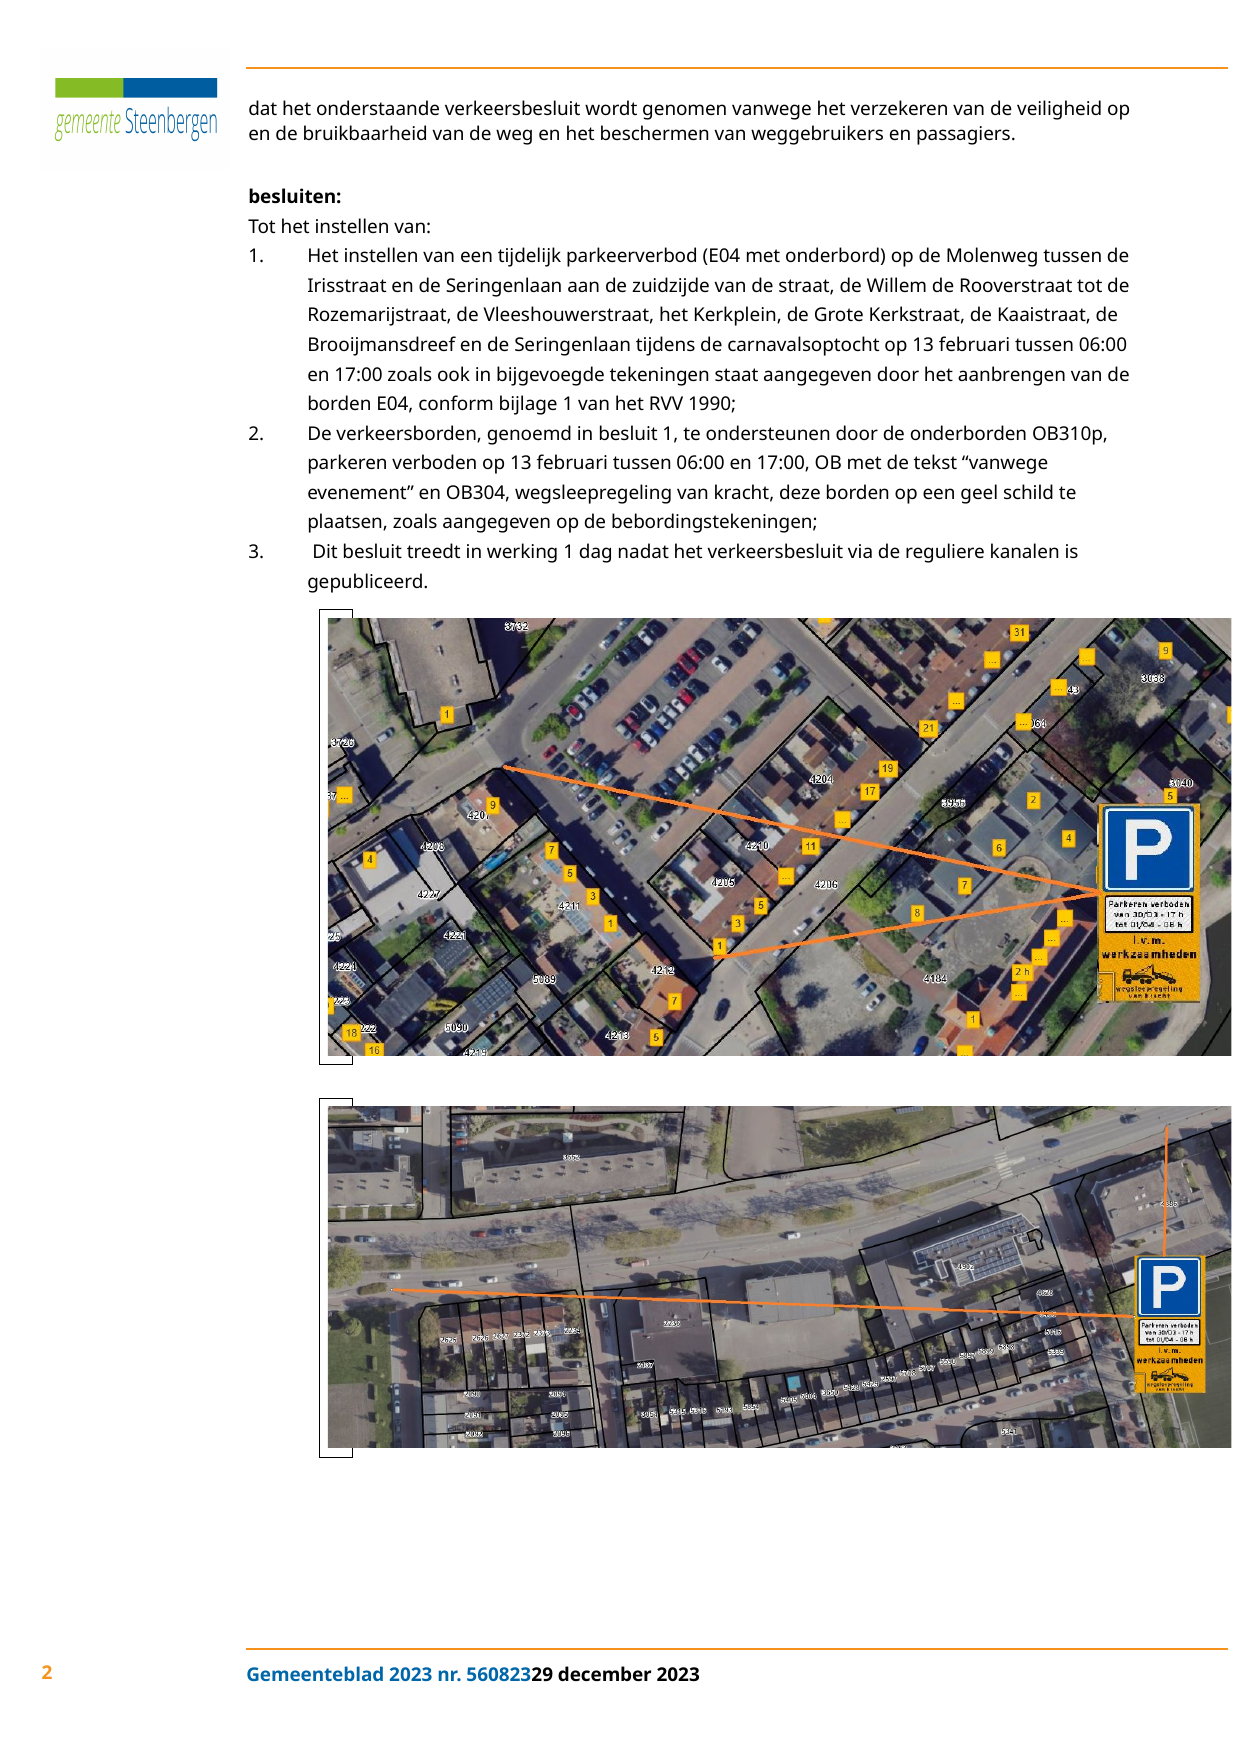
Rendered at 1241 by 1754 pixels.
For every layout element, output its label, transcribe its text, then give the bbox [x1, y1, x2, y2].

picture [327, 618, 1232, 1056]
list Dit besluit treedt in werking 1 dag nadat het verkeersbesluit via de reguliere kanalen is gepubliceerd. [248, 538, 1152, 593]
picture [327, 1106, 1232, 1448]
list Het instellen van een tijdelijk parkeerverbod (E04 met onderbord) op de Molenweg tussen de Irisstraat en de Seringenlaan aan de zuidzijde van de straat, de Willem de Rooverstraat tot de Rozemarijstraat, de Vleeshouwerstraat, het Kerkplein, de Grote Kerkstraat, de Kaaistraat, de Brooijmansdreef en de Seringenlaan tijdens de carnavalsoptocht op 13 februari tussen 06:00 en 17:00 zoals ook in bijgevoegde tekeningen staat aangegeven door het aanbrengen van de borden E04, conform bijlage 1 van het RVV 1990; [248, 242, 1152, 416]
text besluiten: [248, 183, 1152, 209]
text Tot het instellen van: [248, 213, 1152, 238]
list De verkeersborden, genoemd in besluit 1, te ondersteunen door de onderborden OB310p, parkeren verboden op 13 februari tussen 06:00 en 17:00, OB met de tekst “vanwege evenement” en OB304, wegsleepregeling van kracht, deze borden op een geel schild te plaatsen, zoals aangegeven op de bebordingstekeningen; [248, 420, 1152, 534]
picture [41, 47, 231, 172]
text dat het onderstaande verkeersbesluit wordt genomen vanwege het verzekeren van de veiligheid op en de bruikbaarheid van de weg en het beschermen van weggebruikers en passagiers. [248, 95, 1152, 146]
